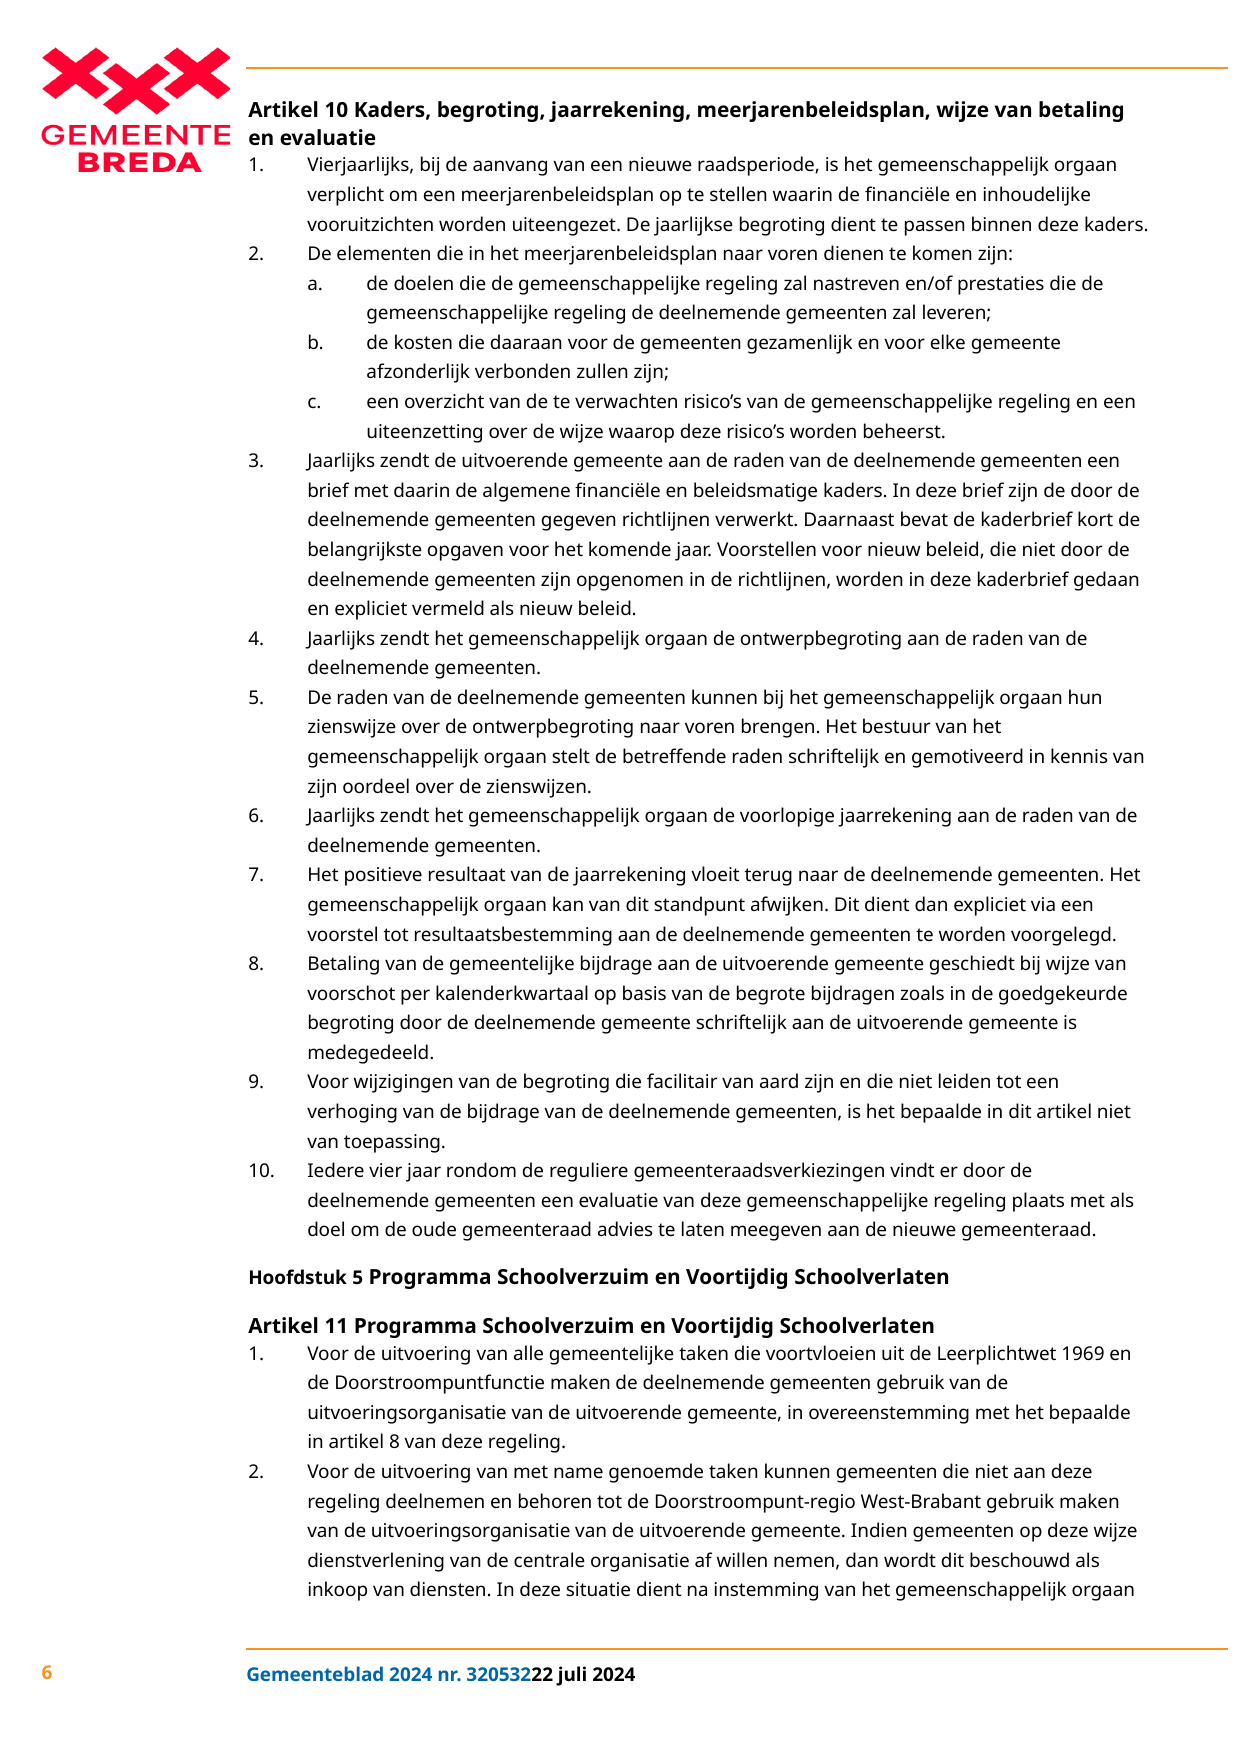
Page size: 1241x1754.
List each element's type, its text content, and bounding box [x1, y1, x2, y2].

list Betaling van de gemeentelijke bijdrage aan de uitvoerende gemeente geschiedt bij wijze van voorschot per kalenderkwartaal op basis van de begrote bijdragen zoals in de goedgekeurde begroting door de deelnemende gemeente schriftelijk aan de uitvoerende gemeente is medegedeeld. [248, 950, 1152, 1065]
list Jaarlijks zendt het gemeenschappelijk orgaan de ontwerpbegroting aan de raden van de deelnemende gemeenten. [248, 625, 1152, 680]
list De raden van de deelnemende gemeenten kunnen bij het gemeenschappelijk orgaan hun zienswijze over de ontwerpbegroting naar voren brengen. Het bestuur van het gemeenschappelijk orgaan stelt de betreffende raden schriftelijk en gemotiveerd in kennis van zijn oordeel over de zienswijzen. [248, 684, 1152, 799]
list Voor wijzigingen van de begroting die facilitair van aard zijn en die niet leiden tot een verhoging van de bijdrage van de deelnemende gemeenten, is het bepaalde in dit artikel niet van toepassing. [248, 1069, 1152, 1154]
list Iedere vier jaar rondom de reguliere gemeenteraadsverkiezingen vindt er door de deelnemende gemeenten een evaluatie van deze gemeenschappelijke regeling plaats met als doel om de oude gemeenteraad advies te laten meegeven aan de nieuwe gemeenteraad. [248, 1157, 1152, 1242]
list Het positieve resultaat van de jaarrekening vloeit terug naar de deelnemende gemeenten. Het gemeenschappelijk orgaan kan van dit standpunt afwijken. Dit dient dan expliciet via een voorstel tot resultaatsbestemming aan de deelnemende gemeenten te worden voorgelegd. [248, 862, 1152, 947]
list de kosten die daaraan voor de gemeenten gezamenlijk en voor elke gemeente afzonderlijk verbonden zullen zijn; [307, 329, 1152, 384]
text Artikel 11 Programma Schoolverzuim en Voortijdig Schoolverlaten [248, 1312, 1152, 1340]
list Vierjaarlijks, bij de aanvang van een nieuwe raadsperiode, is het gemeenschappelijk orgaan verplicht om een meerjarenbeleidsplan op te stellen waarin de financiële en inhoudelijke vooruitzichten worden uiteengezet. De jaarlijkse begroting dient te passen binnen deze kaders. [248, 152, 1152, 237]
list Jaarlijks zendt de uitvoerende gemeente aan de raden van de deelnemende gemeenten een brief met daarin de algemene financiële en beleidsmatige kaders. In deze brief zijn de door de deelnemende gemeenten gegeven richtlijnen verwerkt. Daarnaast bevat de kaderbrief kort de belangrijkste opgaven voor het komende jaar. Voorstellen voor nieuw beleid, die niet door de deelnemende gemeenten zijn opgenomen in de richtlijnen, worden in deze kaderbrief gedaan en expliciet vermeld als nieuw beleid. [248, 447, 1152, 621]
list Voor de uitvoering van met name genoemde taken kunnen gemeenten die niet aan deze regeling deelnemen en behoren tot de Doorstroompunt-regio West-Brabant gebruik maken van de uitvoeringsorganisatie van de uitvoerende gemeente. Indien gemeenten op deze wijze dienstverlening van de centrale organisatie af willen nemen, dan wordt dit beschouwd als inkoop van diensten. In deze situatie dient na instemming van het gemeenschappelijk orgaan [248, 1458, 1152, 1602]
picture [41, 47, 231, 172]
list Voor de uitvoering van alle gemeentelijke taken die voortvloeien uit de Leerplichtwet 1969 en de Doorstroompuntfunctie maken de deelnemende gemeenten gebruik van de uitvoeringsorganisatie van de uitvoerende gemeente, in overeenstemming met het bepaalde in artikel 8 van deze regeling. [248, 1340, 1152, 1454]
list De elementen die in het meerjarenbeleidsplan naar voren dienen te komen zijn: [248, 240, 1152, 266]
list een overzicht van de te verwachten risico’s van de gemeenschappelijke regeling en een uiteenzetting over de wijze waarop deze risico’s worden beheerst. [307, 388, 1152, 444]
text Artikel 10 Kaders, begroting, jaarrekening, meerjarenbeleidsplan, wijze van betaling en evaluatie [248, 95, 1152, 152]
list de doelen die de gemeenschappelijke regeling zal nastreven en/of prestaties die de gemeenschappelijke regeling de deelnemende gemeenten zal leveren; [307, 270, 1152, 325]
list Jaarlijks zendt het gemeenschappelijk orgaan de voorlopige jaarrekening aan de raden van de deelnemende gemeenten. [248, 802, 1152, 858]
text Hoofdstuk 5 Programma Schoolverzuim en Voortijdig Schoolverlaten [248, 1262, 1152, 1291]
